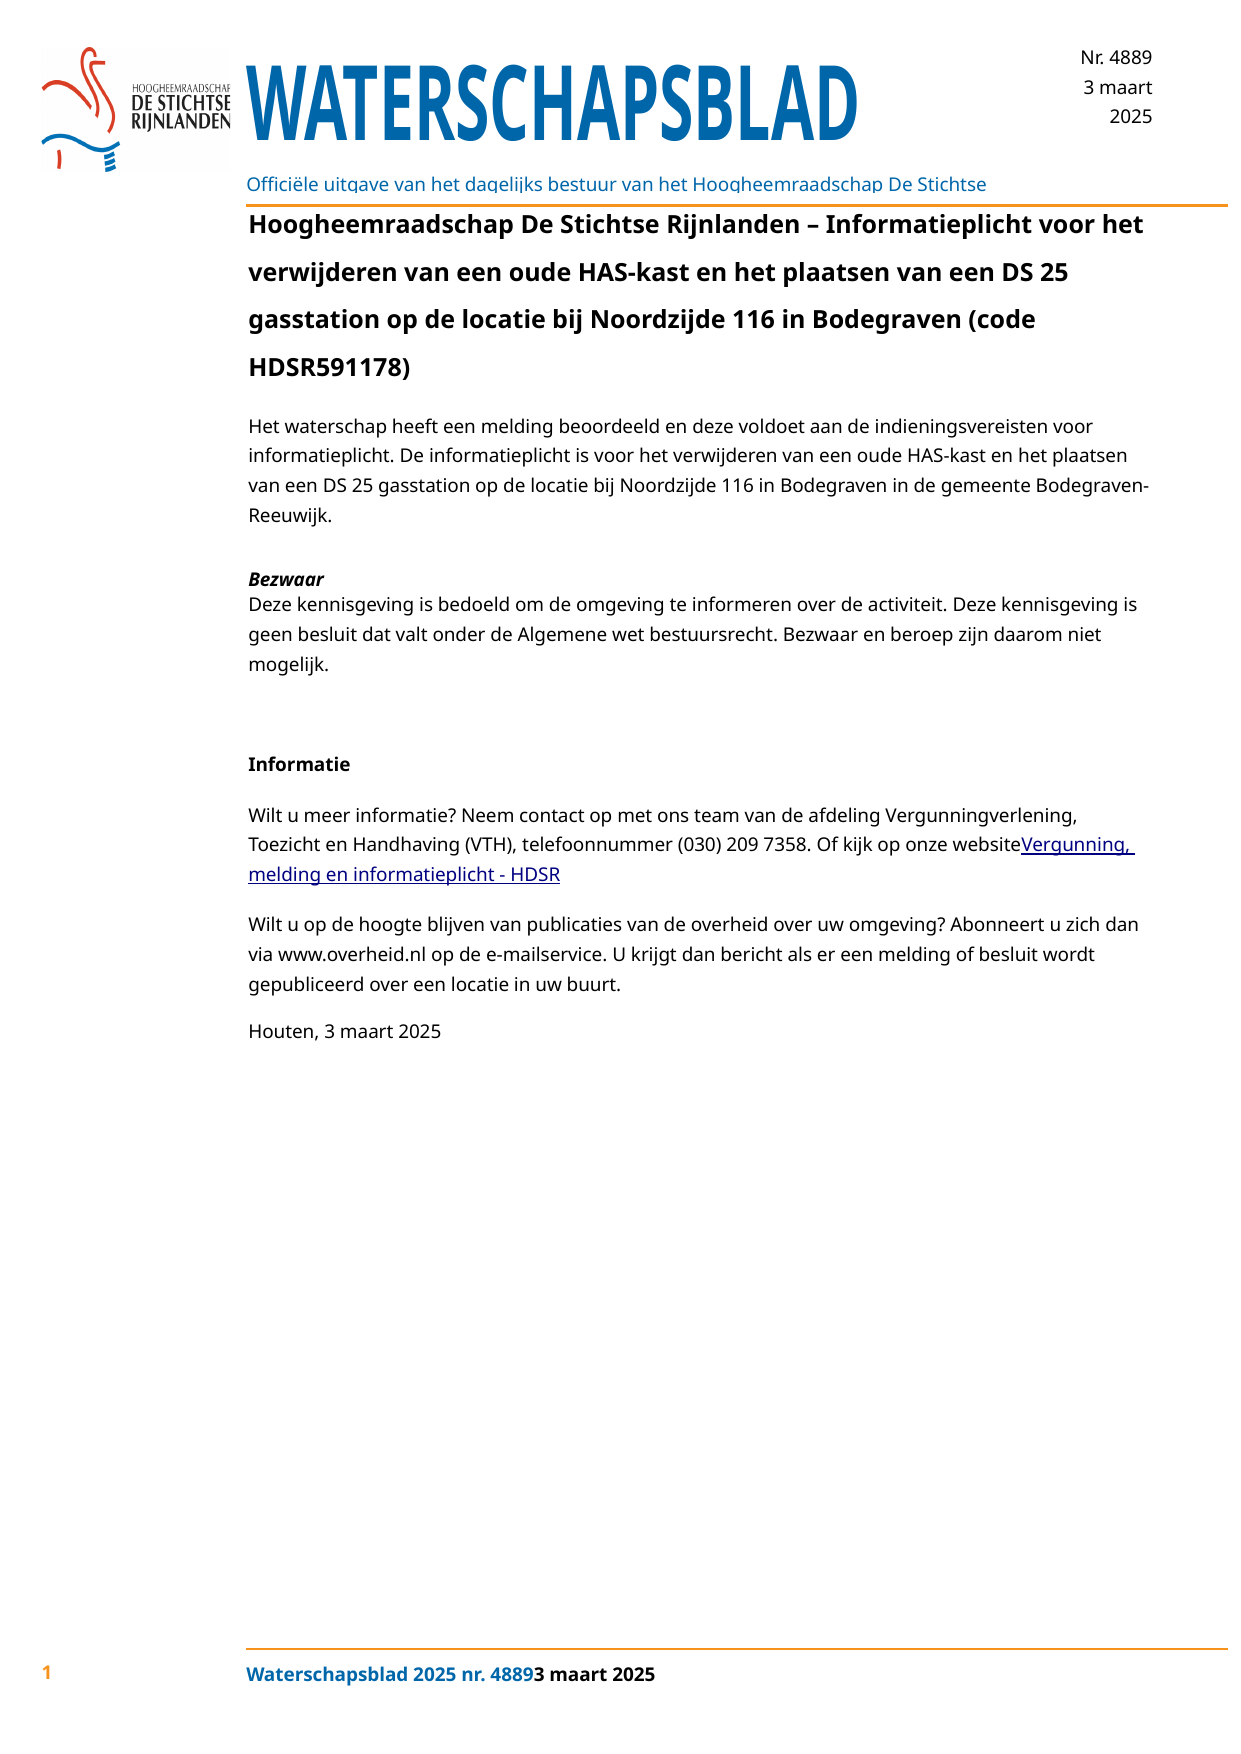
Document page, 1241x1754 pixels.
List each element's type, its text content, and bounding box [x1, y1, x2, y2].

text Bezwaar [248, 566, 1152, 592]
picture [41, 47, 231, 172]
text Informatie [248, 752, 1152, 777]
text Het waterschap heeft een melding beoordeeld en deze voldoet aan de indieningsvereisten voor informatieplicht. De informatieplicht is voor het verwijderen van een oude HAS-kast en het plaatsen van een DS 25 gasstation op de locatie bij Noordzijde 116 in Bodegraven in de gemeente Bodegraven-Reeuwijk. [248, 413, 1152, 528]
text Houten, 3 maart 2025 [248, 1018, 1152, 1044]
text Wilt u op de hoogte blijven van publicaties van de overheid over uw omgeving? Abonneert u zich dan via www.overheid.nl op de e-mailservice. U krijgt dan bericht als er een melding of besluit wordt gepubliceerd over een locatie in uw buurt. [248, 912, 1152, 996]
text Hoogheemraadschap De Stichtse Rijnlanden – Informatieplicht voor het verwijderen van een oude HAS-kast en het plaatsen van een DS 25 gasstation op de locatie bij Noordzijde 116 in Bodegraven (code HDSR591178) [248, 207, 1152, 384]
text Wilt u meer informatie? Neem contact op met ons team van de afdeling Vergunningverlening, Toezicht en Handhaving (VTH), telefoonnummer (030) 209 7358. Of kijk op onze websiteVergunning, melding en informatieplicht - HDSR [248, 802, 1152, 887]
text Deze kennisgeving is bedoeld om de omgeving te informeren over de activiteit. Deze kennisgeving is geen besluit dat valt onder de Algemene wet bestuursrecht. Bezwaar en beroep zijn daarom niet mogelijk. [248, 592, 1152, 676]
